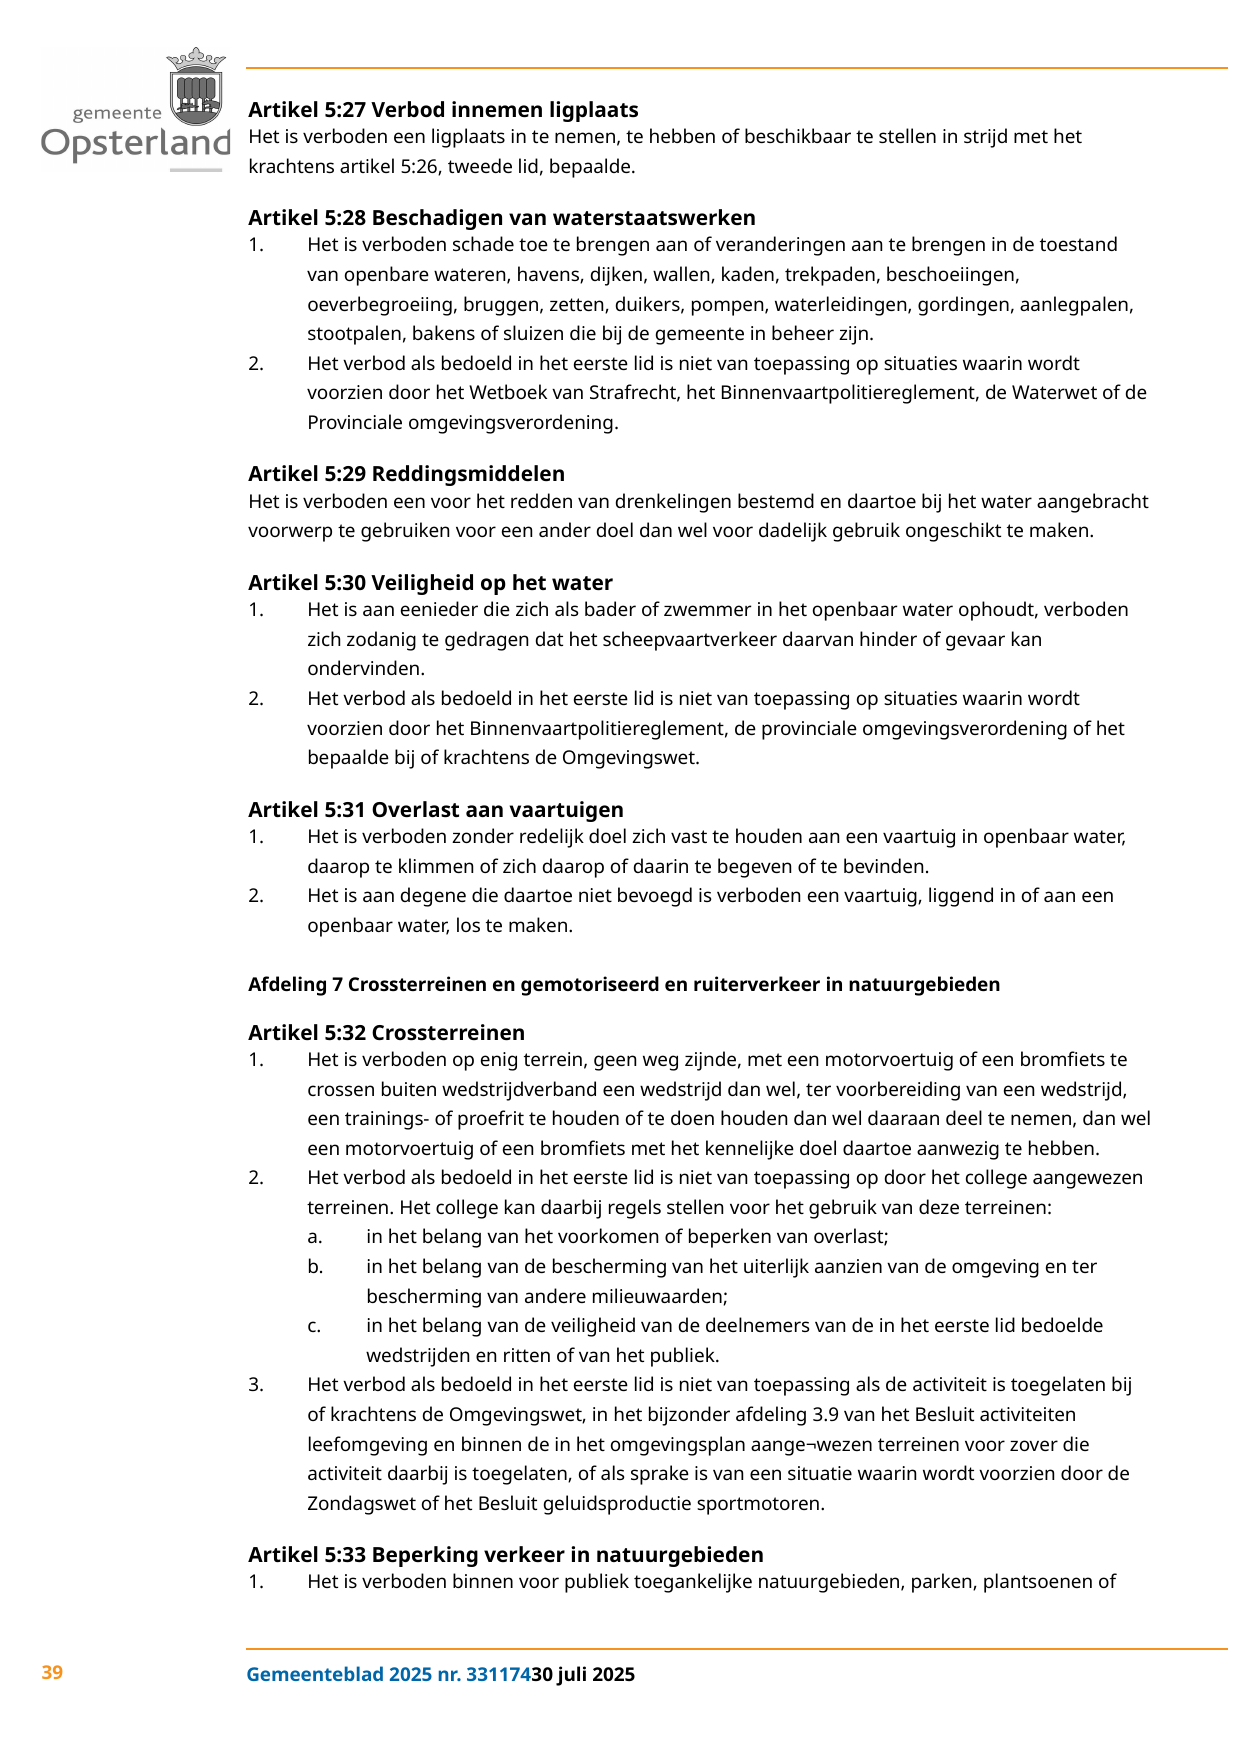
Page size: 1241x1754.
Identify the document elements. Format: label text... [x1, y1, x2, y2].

text Artikel 5:31 Overlast aan vaartuigen [248, 795, 1152, 823]
text Het is verboden een ligplaats in te nemen, te hebben of beschikbaar te stellen in strijd met het [248, 123, 1152, 149]
text Artikel 5:33 Beperking verkeer in natuurgebieden [248, 1540, 1152, 1569]
text Het is verboden een voor het redden van drenkelingen bestemd en daartoe bij het water aangebracht voorwerp te gebruiken voor een ander doel dan wel voor dadelijk gebruik ongeschikt te maken. [248, 488, 1152, 543]
picture [41, 47, 231, 172]
text Afdeling 7 Crossterreinen en gemotoriseerd en ruiterverkeer in natuurgebieden [248, 971, 1152, 997]
list in het belang van de veiligheid van de deelnemers van de in het eerste lid bedoelde wedstrijden en ritten of van het publiek. [307, 1312, 1152, 1368]
list in het belang van het voorkomen of beperken van overlast; [307, 1224, 1152, 1249]
text krachtens artikel 5:26, tweede lid, bepaalde. [248, 153, 1152, 178]
text Artikel 5:32 Crossterreinen [248, 1018, 1152, 1046]
list Het is verboden binnen voor publiek toegankelijke natuurgebieden, parken, plantsoenen of [248, 1569, 1152, 1594]
list Het verbod als bedoeld in het eerste lid is niet van toepassing als de activiteit is toegelaten bij of krachtens de Omgevingswet, in het bijzonder afdeling 3.9 van het Besluit activiteiten leefomgeving en binnen de in het omgevingsplan aange¬wezen terreinen voor zover die activiteit daarbij is toegelaten, of als sprake is van een situatie waarin wordt voorzien door de Zondagswet of het Besluit geluidsproductie sportmotoren. [248, 1372, 1152, 1516]
text Artikel 5:28 Beschadigen van waterstaatswerken [248, 203, 1152, 232]
list Het verbod als bedoeld in het eerste lid is niet van toepassing op situaties waarin wordt voorzien door het Binnenvaartpolitiereglement, de provinciale omgevingsverordening of het bepaalde bij of krachtens de Omgevingswet. [248, 685, 1152, 770]
list Het verbod als bedoeld in het eerste lid is niet van toepassing op door het college aangewezen terreinen. Het college kan daarbij regels stellen voor het gebruik van deze terreinen: [248, 1164, 1152, 1220]
list Het is verboden op enig terrein, geen weg zijnde, met een motorvoertuig of een bromfiets te crossen buiten wedstrijdverband een wedstrijd dan wel, ter voorbereiding van een wedstrijd, een trainings- of proefrit te houden of te doen houden dan wel daaraan deel te nemen, dan wel een motorvoertuig of een bromfiets met het kennelijke doel daartoe aanwezig te hebben. [248, 1046, 1152, 1161]
text Artikel 5:29 Reddingsmiddelen [248, 459, 1152, 488]
text Artikel 5:27 Verbod innemen ligplaats [248, 95, 1152, 123]
list Het verbod als bedoeld in het eerste lid is niet van toepassing op situaties waarin wordt voorzien door het Wetboek van Strafrecht, het Binnenvaartpolitiereglement, de Waterwet of de Provinciale omgevingsverordening. [248, 350, 1152, 435]
list Het is verboden zonder redelijk doel zich vast te houden aan een vaartuig in openbaar water, daarop te klimmen of zich daarop of daarin te begeven of te bevinden. [248, 823, 1152, 878]
list Het is aan eenieder die zich als bader of zwemmer in het openbaar water ophoudt, verboden zich zodanig te gedragen dat het scheepvaartverkeer daarvan hinder of gevaar kan ondervinden. [248, 596, 1152, 681]
list Het is aan degene die daartoe niet bevoegd is verboden een vaartuig, liggend in of aan een openbaar water, los te maken. [248, 882, 1152, 938]
text Artikel 5:30 Veiligheid op het water [248, 568, 1152, 596]
list in het belang van de bescherming van het uiterlijk aanzien van de omgeving en ter bescherming van andere milieuwaarden; [307, 1253, 1152, 1308]
list Het is verboden schade toe te brengen aan of veranderingen aan te brengen in de toestand van openbare wateren, havens, dijken, wallen, kaden, trekpaden, beschoeiingen, oeverbegroeiing, bruggen, zetten, duikers, pompen, waterleidingen, gordingen, aanlegpalen, stootpalen, bakens of sluizen die bij de gemeente in beheer zijn. [248, 232, 1152, 346]
